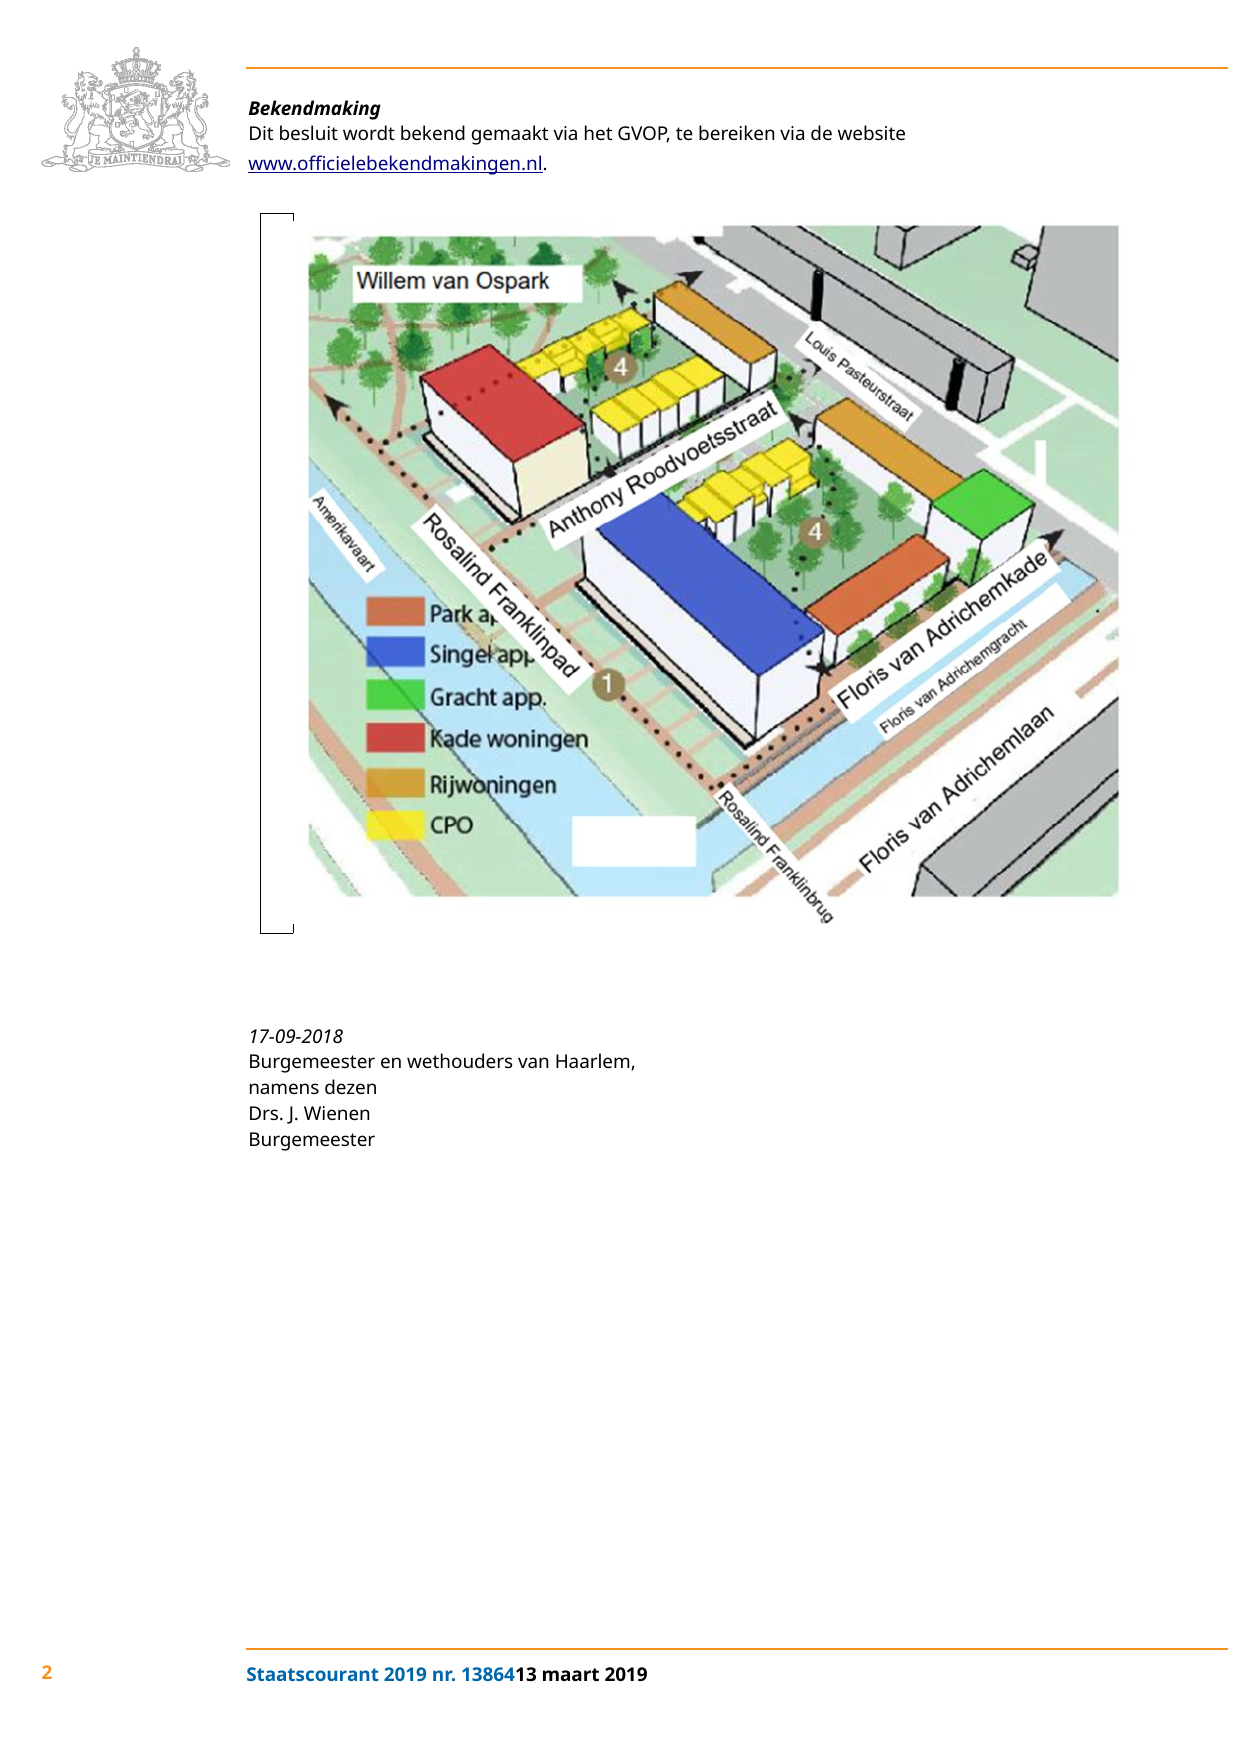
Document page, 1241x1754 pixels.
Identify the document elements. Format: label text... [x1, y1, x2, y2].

text 17-09-2018 [248, 1023, 1152, 1049]
text Burgemeester [248, 1126, 1152, 1152]
text Dit besluit wordt bekend gemaakt via het GVOP, te bereiken via de website www.officielebekendmakingen.nl. [248, 121, 1152, 176]
text Drs. J. Wienen [248, 1100, 1152, 1126]
text Burgemeester en wethouders van Haarlem, [248, 1049, 1152, 1074]
picture [268, 221, 1155, 924]
text namens dezen [248, 1074, 1152, 1100]
picture [41, 47, 231, 172]
text Bekendmaking [248, 95, 1152, 121]
